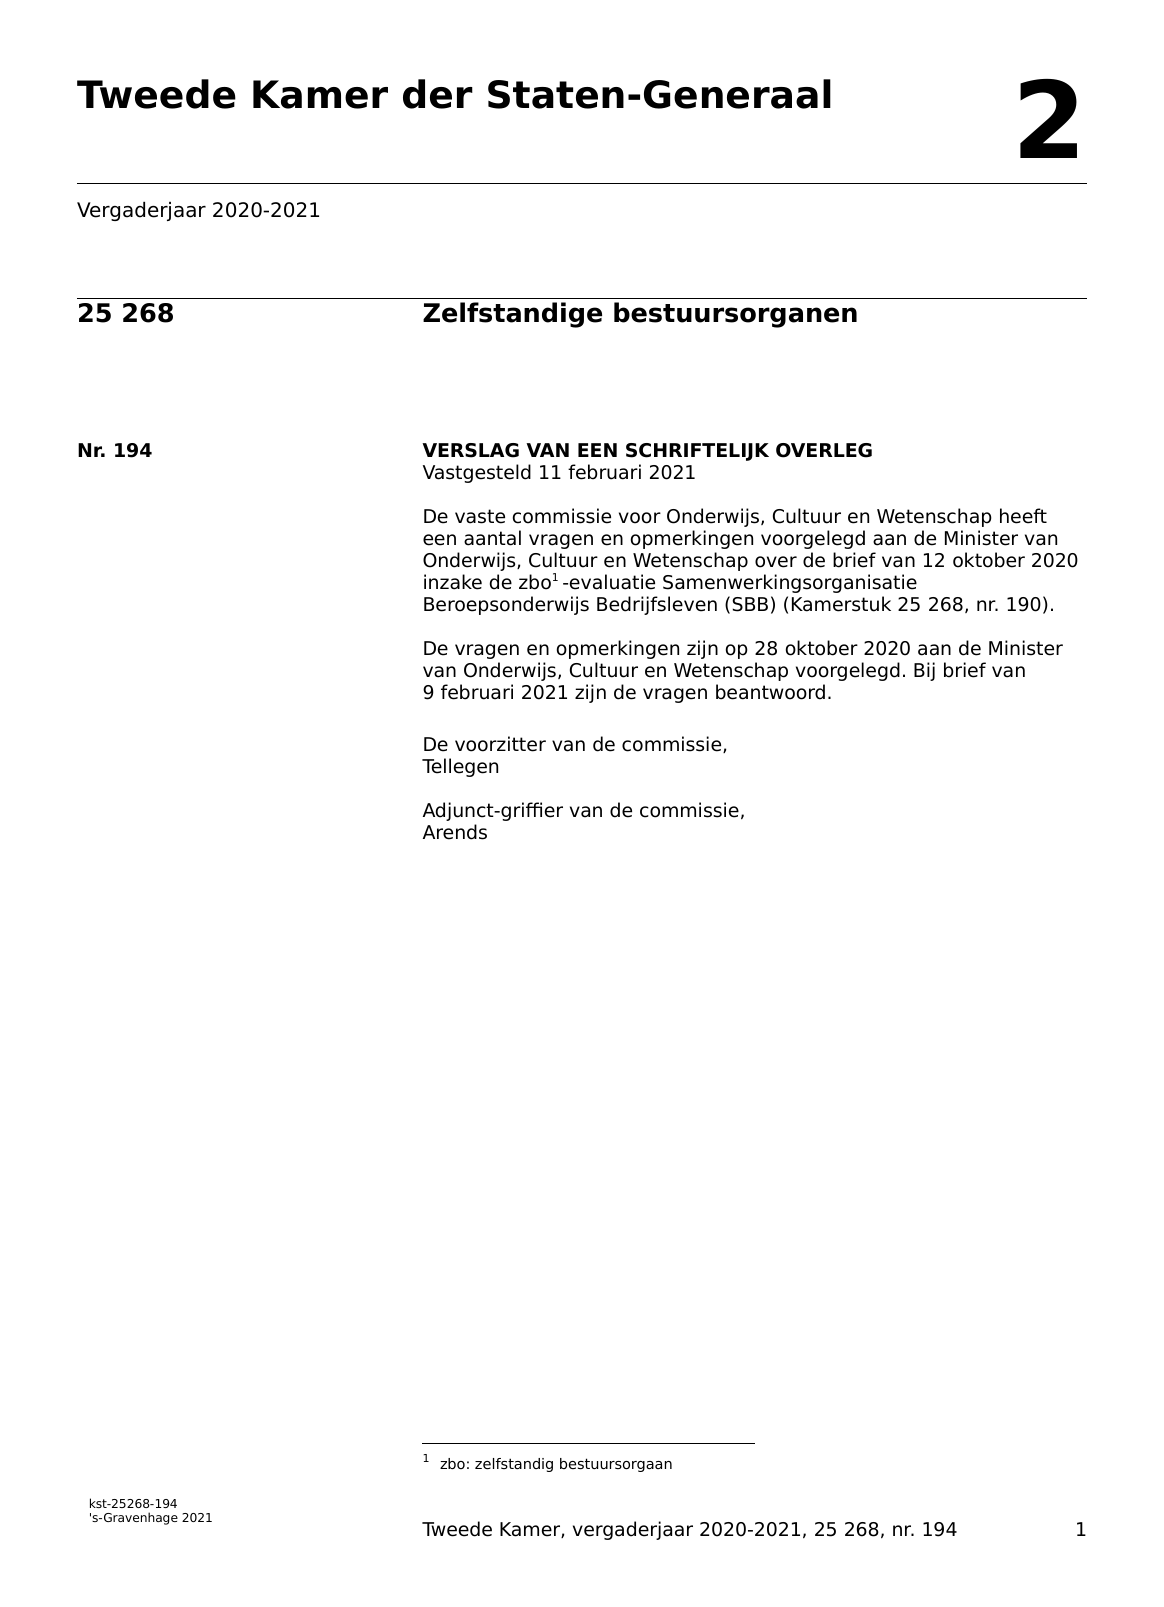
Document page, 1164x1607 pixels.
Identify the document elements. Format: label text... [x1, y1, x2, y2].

subtitle 25 268 Zelfstandige bestuursorganen [77, 299, 1087, 329]
table_header 2 [886, 59, 1087, 183]
text De vragen en opmerkingen zijn op 28 oktober 2020 aan de Minister van Onderwijs, Cultuur en Wetenschap voorgelegd. Bij brief van 9 februari 2021 zijn de vragen beantwoord. [422, 638, 1087, 704]
table_header Tweede Kamer der Staten-Generaal [77, 59, 886, 183]
text Adjunct-griffier van de commissie, Arends [422, 800, 1087, 844]
text kst-25268-194 [88, 1497, 323, 1511]
text zbo: zelfstandig bestuursorgaan [422, 1452, 1087, 1474]
text De voorzitter van de commissie, Tellegen [422, 734, 1087, 778]
text Vastgesteld 11 februari 2021 [422, 462, 1087, 484]
text De vaste commissie voor Onderwijs, Cultuur en Wetenschap heeft een aantal vragen en opmerkingen voorgelegd aan de Minister van Onderwijs, Cultuur en Wetenschap over de brief van 12 oktober 2020 inzake de zbo-evaluatie Samenwerkingsorganisatie Beroepsonderwijs Bedrijfsleven (SBB) (Kamerstuk 25 268, nr. 190). [422, 506, 1087, 616]
text 's-Gravenhage 2021 [88, 1511, 323, 1525]
subtitle Nr. 194 VERSLAG VAN EEN SCHRIFTELIJK OVERLEG [77, 440, 1087, 462]
table_cell Vergaderjaar 2020-2021 [77, 184, 1087, 298]
